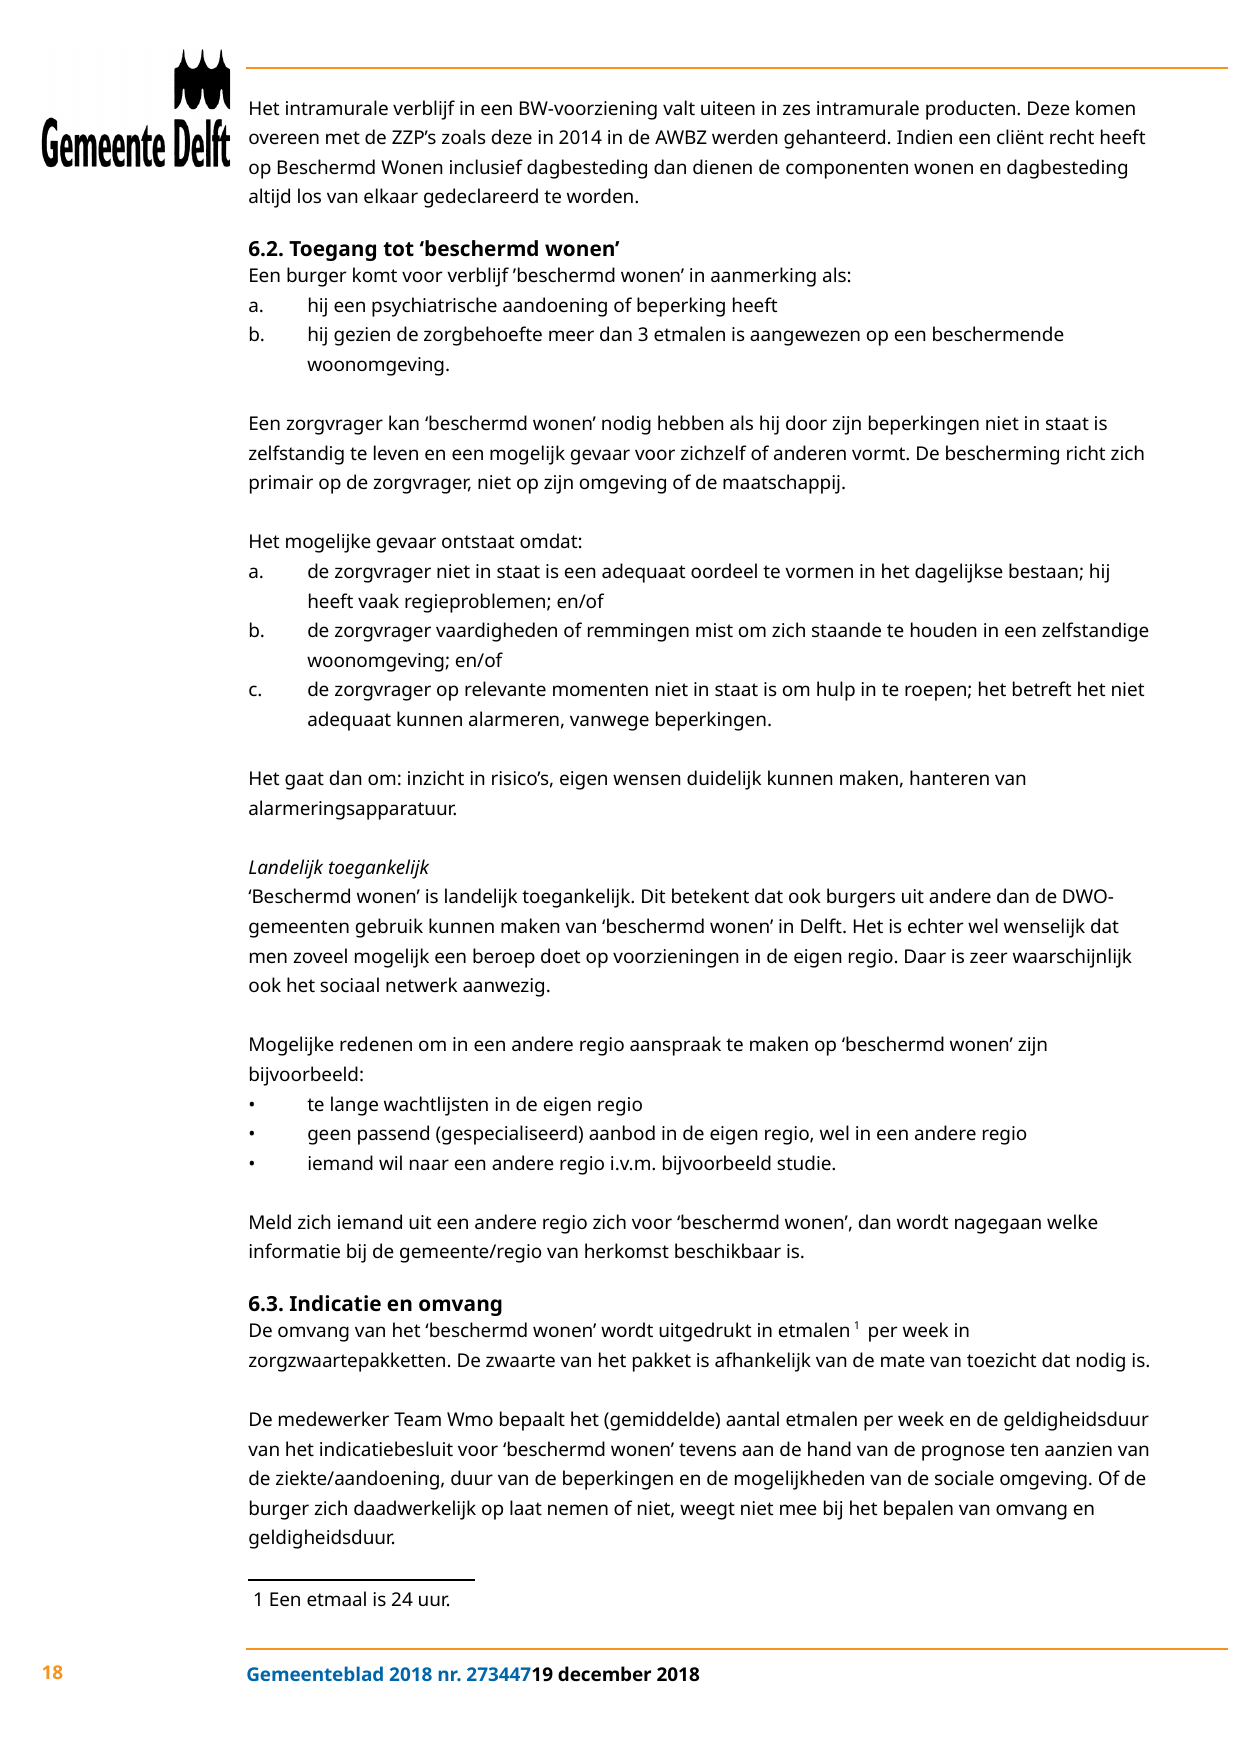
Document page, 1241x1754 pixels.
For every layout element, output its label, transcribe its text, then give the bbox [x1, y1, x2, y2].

list de zorgvrager op relevante momenten niet in staat is om hulp in te roepen; het betreft het niet adequaat kunnen alarmeren, vanwege beperkingen. [248, 677, 1152, 732]
list hij een psychiatrische aandoening of beperking heeft [248, 292, 1152, 318]
text Een etmaal is 24 uur. [248, 1586, 1152, 1612]
text Het mogelijke gevaar ontstaat omdat: [248, 529, 1152, 554]
list hij gezien de zorgbehoefte meer dan 3 etmalen is aangewezen op een beschermende woonomgeving. [248, 322, 1152, 377]
text 6.3. Indicatie en omvang [248, 1289, 1152, 1317]
text Het gaat dan om: inzicht in risico’s, eigen wensen duidelijk kunnen maken, hanteren van alarmeringsapparatuur. [248, 765, 1152, 821]
text 6.2. Toegang tot ‘beschermd wonen’ [248, 234, 1152, 262]
text Het intramurale verblijf in een BW-voorziening valt uiteen in zes intramurale producten. Deze komen overeen met de ZZP’s zoals deze in 2014 in de AWBZ werden gehanteerd. Indien een cliënt recht heeft op Beschermd Wonen inclusief dagbesteding dan dienen de componenten wonen en dagbesteding altijd los van elkaar gedeclareerd te worden. [248, 95, 1152, 209]
text De omvang van het ‘beschermd wonen’ wordt uitgedrukt in etmalen per week in zorgzwaartepakketten. De zwaarte van het pakket is afhankelijk van de mate van toezicht dat nodig is. [248, 1317, 1152, 1373]
text Een zorgvrager kan ‘beschermd wonen’ nodig hebben als hij door zijn beperkingen niet in staat is zelfstandig te leven en een mogelijk gevaar voor zichzelf of anderen vormt. De bescherming richt zich primair op de zorgvrager, niet op zijn omgeving of de maatschappij. [248, 410, 1152, 495]
text Mogelijke redenen om in een andere regio aanspraak te maken op ‘beschermd wonen’ zijn bijvoorbeeld: [248, 1032, 1152, 1087]
picture [41, 47, 231, 172]
list te lange wachtlijsten in de eigen regio [248, 1091, 1152, 1116]
list iemand wil naar een andere regio i.v.m. bijvoorbeeld studie. [248, 1150, 1152, 1176]
text De medewerker Team Wmo bepaalt het (gemiddelde) aantal etmalen per week en de geldigheidsduur van het indicatiebesluit voor ‘beschermd wonen’ tevens aan de hand van de prognose ten aanzien van de ziekte/aandoening, duur van de beperkingen en de mogelijkheden van de sociale omgeving. Of de burger zich daadwerkelijk op laat nemen of niet, weegt niet mee bij het bepalen van omvang en geldigheidsduur. [248, 1406, 1152, 1550]
text Meld zich iemand uit een andere regio zich voor ‘beschermd wonen’, dan wordt nagegaan welke informatie bij de gemeente/regio van herkomst beschikbaar is. [248, 1209, 1152, 1264]
list geen passend (gespecialiseerd) aanbod in de eigen regio, wel in een andere regio [248, 1120, 1152, 1146]
text Een burger komt voor verblijf ’beschermd wonen’ in aanmerking als: [248, 262, 1152, 288]
list de zorgvrager vaardigheden of remmingen mist om zich staande te houden in een zelfstandige woonomgeving; en/of [248, 617, 1152, 673]
list de zorgvrager niet in staat is een adequaat oordeel te vormen in het dagelijkse bestaan; hij heeft vaak regieproblemen; en/of [248, 558, 1152, 613]
text Landelijk toegankelijk [248, 854, 1152, 880]
text ‘Beschermd wonen’ is landelijk toegankelijk. Dit betekent dat ook burgers uit andere dan de DWO-gemeenten gebruik kunnen maken van ‘beschermd wonen’ in Delft. Het is echter wel wenselijk dat men zoveel mogelijk een beroep doet op voorzieningen in de eigen regio. Daar is zeer waarschijnlijk ook het sociaal netwerk aanwezig. [248, 884, 1152, 998]
